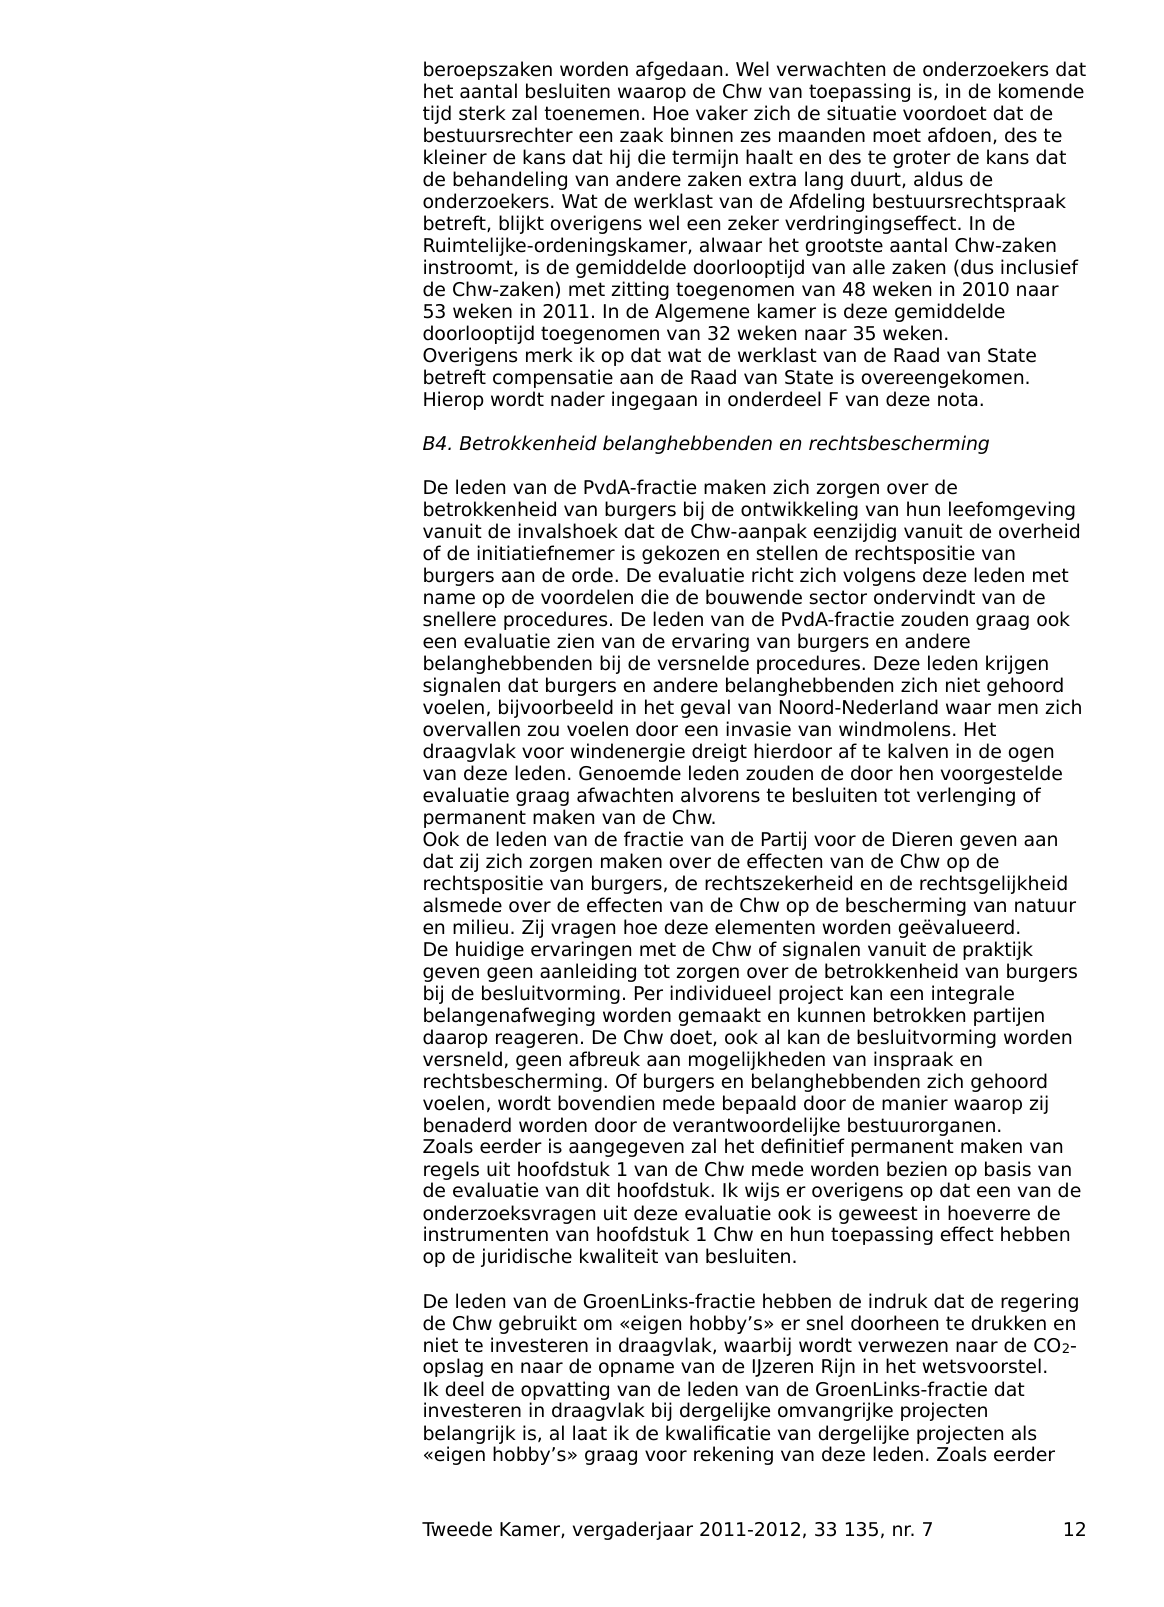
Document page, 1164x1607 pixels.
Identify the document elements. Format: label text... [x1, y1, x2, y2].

text De leden van de PvdA-fractie maken zich zorgen over de betrokkenheid van burgers bij de ontwikkeling van hun leefomgeving vanuit de invalshoek dat de Chw-aanpak eenzijdig vanuit de overheid of de initiatiefnemer is gekozen en stellen de rechtspositie van burgers aan de orde. De evaluatie richt zich volgens deze leden met name op de voordelen die de bouwende sector ondervindt van de snellere procedures. De leden van de PvdA-fractie zouden graag ook een evaluatie zien van de ervaring van burgers en andere belanghebbenden bij de versnelde procedures. Deze leden krijgen signalen dat burgers en andere belanghebbenden zich niet gehoord voelen, bijvoorbeeld in het geval van Noord-Nederland waar men zich overvallen zou voelen door een invasie van windmolens. Het draagvlak voor windenergie dreigt hierdoor af te kalven in de ogen van deze leden. Genoemde leden zouden de door hen voorgestelde evaluatie graag afwachten alvorens te besluiten tot verlenging of permanent maken van de Chw. [422, 477, 1087, 829]
text Zoals eerder is aangegeven zal het definitief permanent maken van regels uit hoofdstuk 1 van de Chw mede worden bezien op basis van de evaluatie van dit hoofdstuk. Ik wijs er overigens op dat een van de onderzoeksvragen uit deze evaluatie ook is geweest in hoeverre de instrumenten van hoofdstuk 1 Chw en hun toepassing effect hebben op de juridische kwaliteit van besluiten. [422, 1136, 1087, 1268]
text De huidige ervaringen met de Chw of signalen vanuit de praktijk geven geen aanleiding tot zorgen over de betrokkenheid van burgers bij de besluitvorming. Per individueel project kan een integrale belangenafweging worden gemaakt en kunnen betrokken partijen daarop reageren. De Chw doet, ook al kan de besluitvorming worden versneld, geen afbreuk aan mogelijkheden van inspraak en rechtsbescherming. Of burgers en belanghebbenden zich gehoord voelen, wordt bovendien mede bepaald door de manier waarop zij benaderd worden door de verantwoordelijke bestuurorganen. [422, 939, 1087, 1136]
text Ook de leden van de fractie van de Partij voor de Dieren geven aan dat zij zich zorgen maken over de effecten van de Chw op de rechtspositie van burgers, de rechtszekerheid en de rechtsgelijkheid alsmede over de effecten van de Chw op de bescherming van natuur en milieu. Zij vragen hoe deze elementen worden geëvalueerd. [422, 829, 1087, 939]
text De leden van de GroenLinks-fractie hebben de indruk dat de regering de Chw gebruikt om «eigen hobby’s» er snel doorheen te drukken en niet te investeren in draagvlak, waarbij wordt verwezen naar de CO2-opslag en naar de opname van de IJzeren Rijn in het wetsvoorstel. [422, 1291, 1087, 1378]
text beroepszaken worden afgedaan. Wel verwachten de onderzoekers dat het aantal besluiten waarop de Chw van toepassing is, in de komende tijd sterk zal toenemen. Hoe vaker zich de situatie voordoet dat de bestuursrechter een zaak binnen zes maanden moet afdoen, des te kleiner de kans dat hij die termijn haalt en des te groter de kans dat de behandeling van andere zaken extra lang duurt, aldus de onderzoekers. Wat de werklast van de Afdeling bestuursrechtspraak betreft, blijkt overigens wel een zeker verdringingseffect. In de Ruimtelijke-ordeningskamer, alwaar het grootste aantal Chw-zaken instroomt, is de gemiddelde doorlooptijd van alle zaken (dus inclusief de Chw-zaken) met zitting toegenomen van 48 weken in 2010 naar 53 weken in 2011. In de Algemene kamer is deze gemiddelde doorlooptijd toegenomen van 32 weken naar 35 weken. [422, 59, 1087, 345]
subtitle B4. Betrokkenheid belanghebbenden en rechtsbescherming [422, 433, 1087, 455]
text Ik deel de opvatting van de leden van de GroenLinks-fractie dat investeren in draagvlak bij dergelijke omvangrijke projecten belangrijk is, al laat ik de kwalificatie van dergelijke projecten als «eigen hobby’s» graag voor rekening van deze leden. Zoals eerder [422, 1378, 1087, 1466]
text Overigens merk ik op dat wat de werklast van de Raad van State betreft compensatie aan de Raad van State is overeengekomen. Hierop wordt nader ingegaan in onderdeel F van deze nota. [422, 345, 1087, 411]
